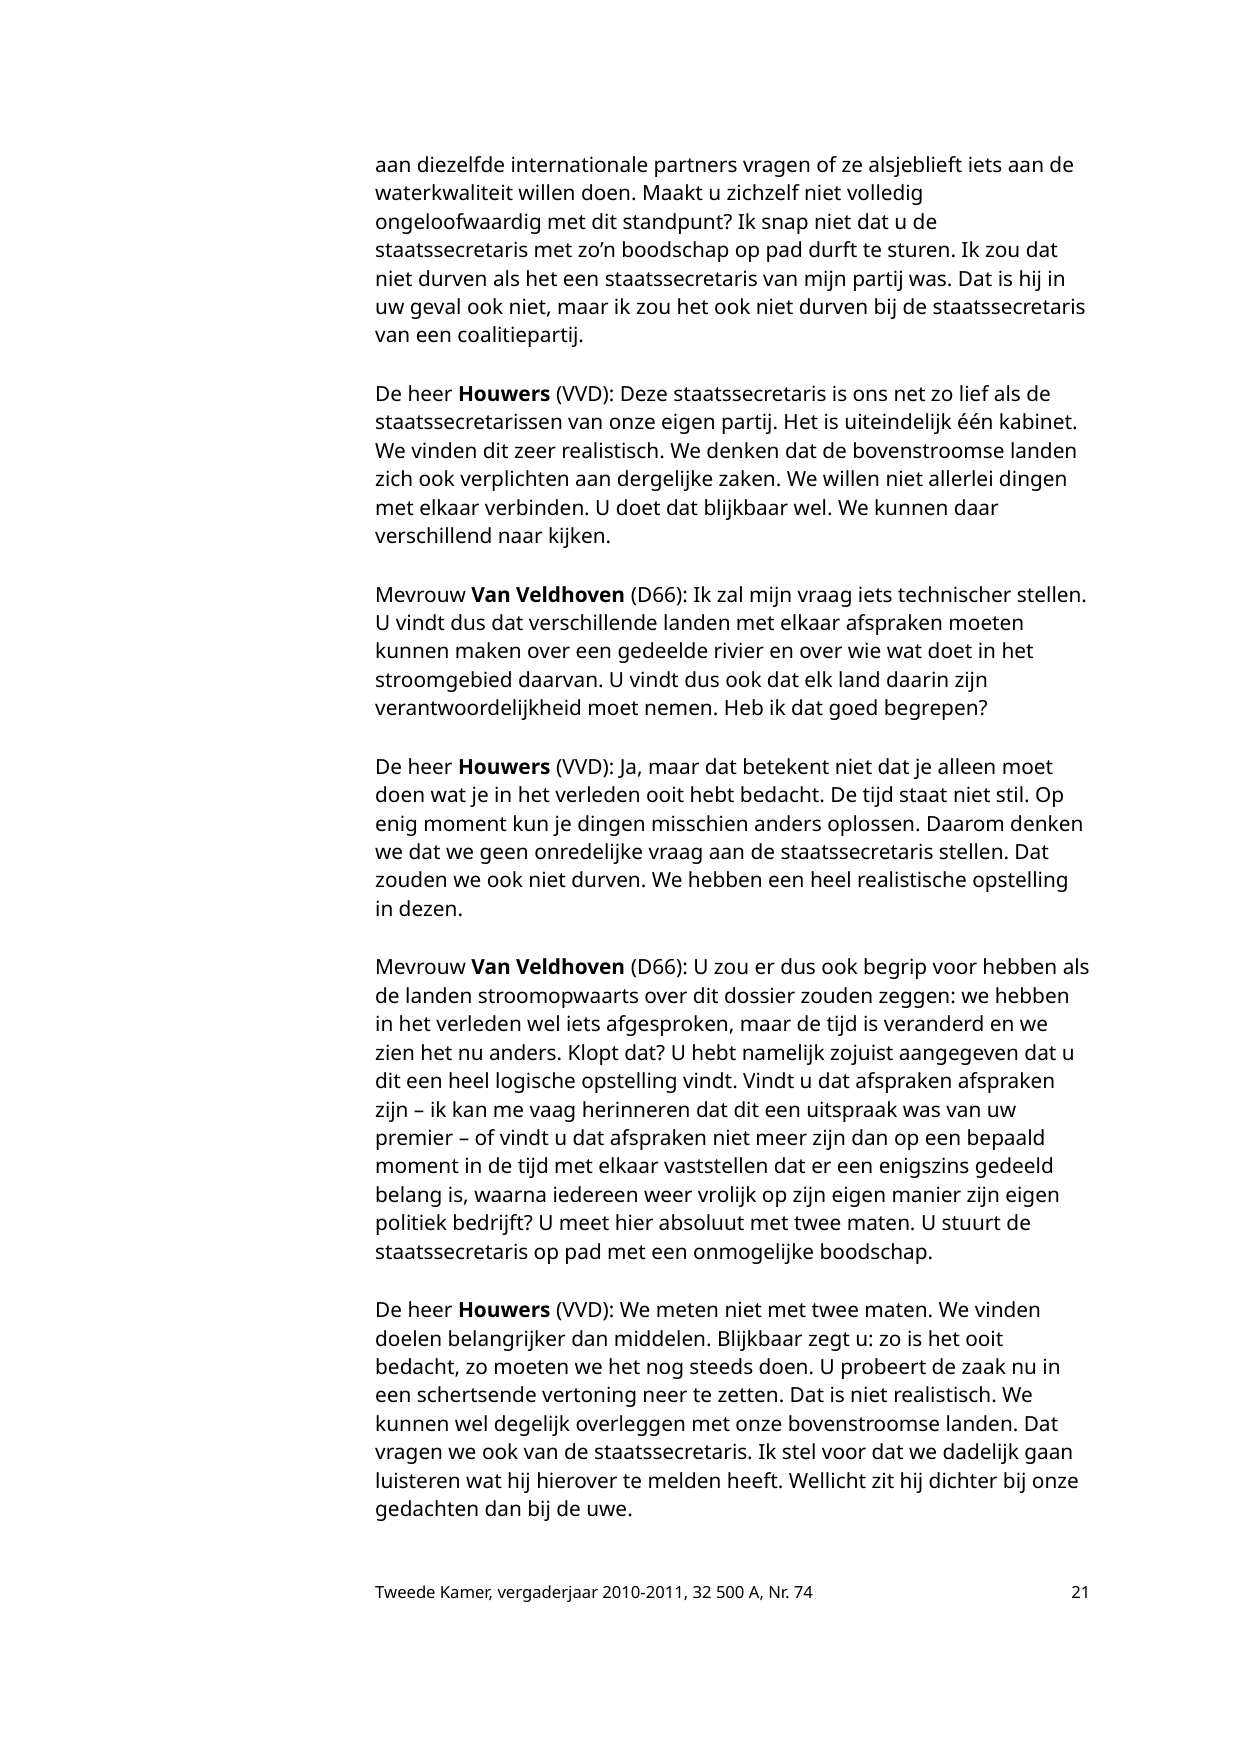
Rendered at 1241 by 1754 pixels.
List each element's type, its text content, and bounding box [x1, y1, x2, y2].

text aan diezelfde internationale partners vragen of ze alsjeblieft iets aan de waterkwaliteit willen doen. Maakt u zichzelf niet volledig ongeloofwaardig met dit standpunt? Ik snap niet dat u de staatssecretaris met zo’n boodschap op pad durft te sturen. Ik zou dat niet durven als het een staatssecretaris van mijn partij was. Dat is hij in uw geval ook niet, maar ik zou het ook niet durven bij de staatssecretaris van een coalitiepartij. [375, 150, 1090, 349]
text De heer Houwers (VVD): Deze staatssecretaris is ons net zo lief als de staatssecretarissen van onze eigen partij. Het is uiteindelijk één kabinet. We vinden dit zeer realistisch. We denken dat de bovenstroomse landen zich ook verplichten aan dergelijke zaken. We willen niet allerlei dingen met elkaar verbinden. U doet dat blijkbaar wel. We kunnen daar verschillend naar kijken. [375, 379, 1090, 550]
text Mevrouw Van Veldhoven (D66): Ik zal mijn vraag iets technischer stellen. U vindt dus dat verschillende landen met elkaar afspraken moeten kunnen maken over een gedeelde rivier en over wie wat doet in het stroomgebied daarvan. U vindt dus ook dat elk land daarin zijn verantwoordelijkheid moet nemen. Heb ik dat goed begrepen? [375, 580, 1090, 722]
text Mevrouw Van Veldhoven (D66): U zou er dus ook begrip voor hebben als de landen stroomopwaarts over dit dossier zouden zeggen: we hebben in het verleden wel iets afgesproken, maar de tijd is veranderd en we zien het nu anders. Klopt dat? U hebt namelijk zojuist aangegeven dat u dit een heel logische opstelling vindt. Vindt u dat afspraken afspraken zijn – ik kan me vaag herinneren dat dit een uitspraak was van uw premier – of vindt u dat afspraken niet meer zijn dan op een bepaald moment in de tijd met elkaar vaststellen dat er een enigszins gedeeld belang is, waarna iedereen weer vrolijk op zijn eigen manier zijn eigen politiek bedrijft? U meet hier absoluut met twee maten. U stuurt de staatssecretaris op pad met een onmogelijke boodschap. [375, 952, 1090, 1265]
text De heer Houwers (VVD): Ja, maar dat betekent niet dat je alleen moet doen wat je in het verleden ooit hebt bedacht. De tijd staat niet stil. Op enig moment kun je dingen misschien anders oplossen. Daarom denken we dat we geen onredelijke vraag aan de staatssecretaris stellen. Dat zouden we ook niet durven. We hebben een heel realistische opstelling in dezen. [375, 752, 1090, 922]
text De heer Houwers (VVD): We meten niet met twee maten. We vinden doelen belangrijker dan middelen. Blijkbaar zegt u: zo is het ooit bedacht, zo moeten we het nog steeds doen. U probeert de zaak nu in een schertsende vertoning neer te zetten. Dat is niet realistisch. We kunnen wel degelijk overleggen met onze bovenstroomse landen. Dat vragen we ook van de staatssecretaris. Ik stel voor dat we dadelijk gaan luisteren wat hij hierover te melden heeft. Wellicht zit hij dichter bij onze gedachten dan bij de uwe. [375, 1295, 1090, 1523]
